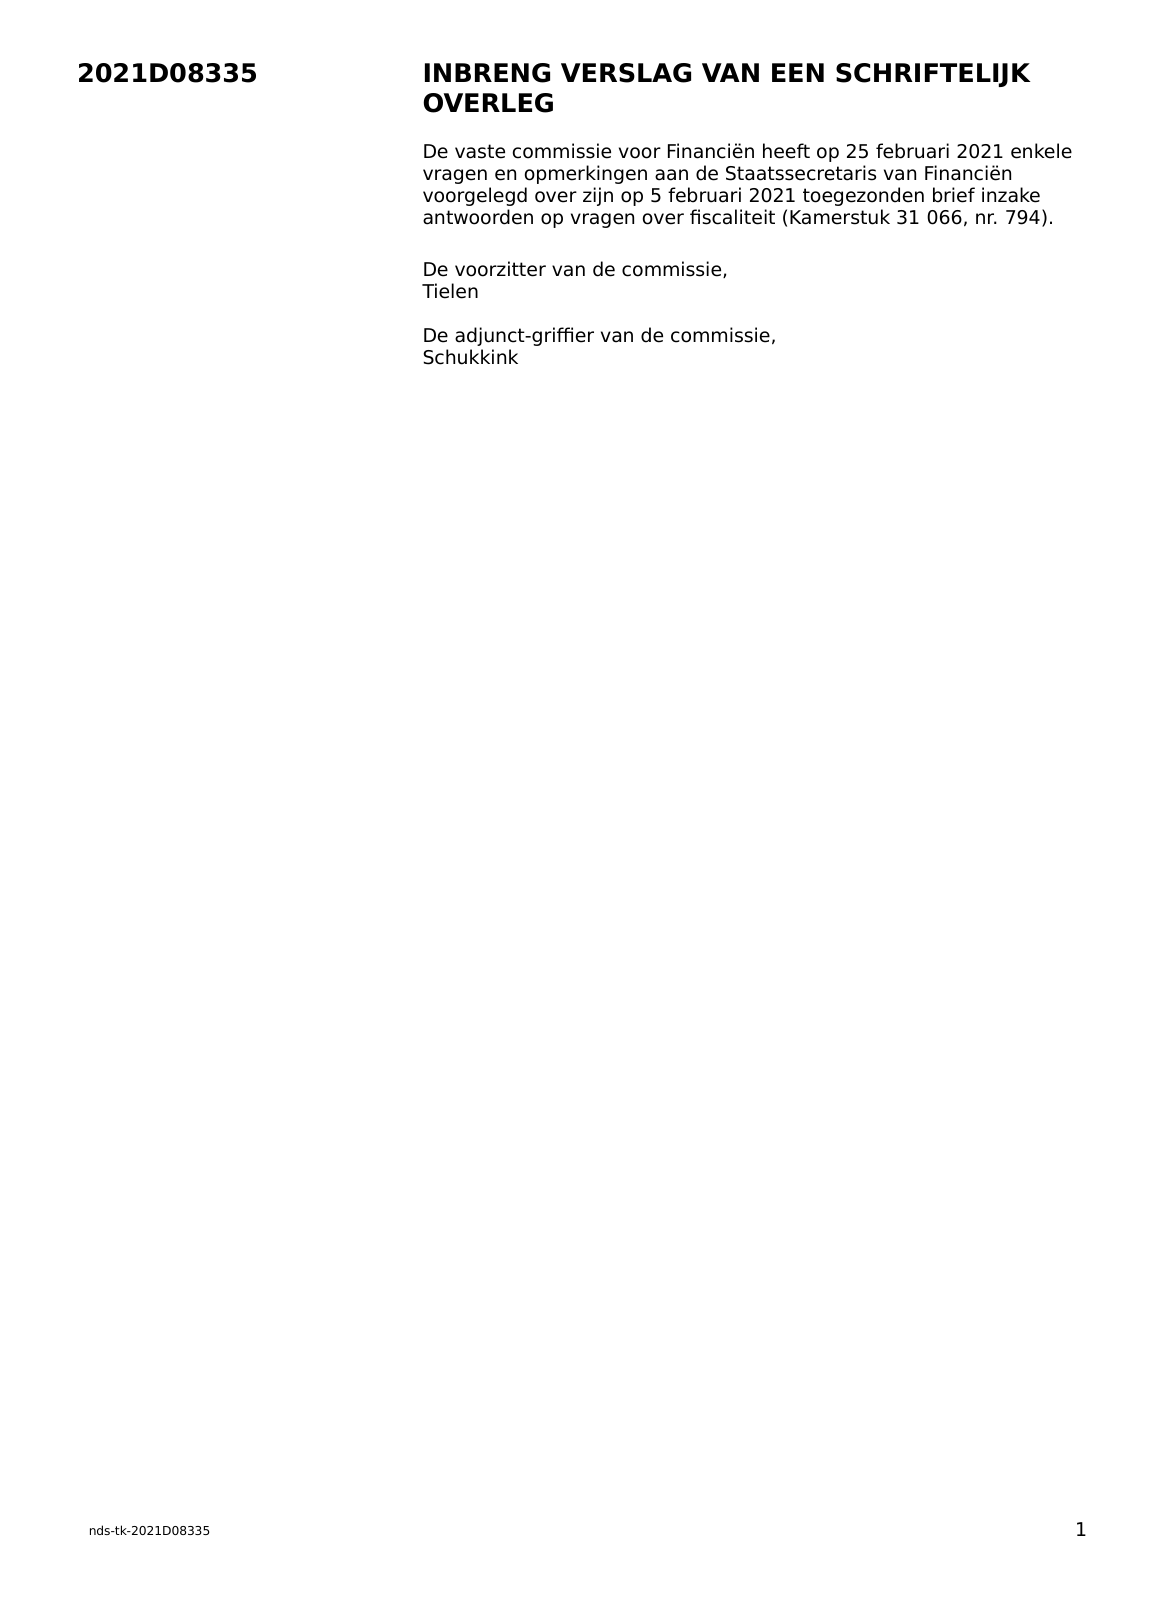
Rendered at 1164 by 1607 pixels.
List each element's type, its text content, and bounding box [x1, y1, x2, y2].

text De adjunct-griffier van de commissie, Schukkink [422, 325, 1087, 369]
text De voorzitter van de commissie, Tielen [422, 258, 1087, 302]
text De vaste commissie voor Financiën heeft op 25 februari 2021 enkele vragen en opmerkingen aan de Staatssecretaris van Financiën voorgelegd over zijn op 5 februari 2021 toegezonden brief inzake antwoorden op vragen over fiscaliteit (Kamerstuk 31 066, nr. 794). [422, 141, 1087, 228]
text nds-tk-2021D08335 [88, 1524, 323, 1538]
text 2021D08335 INBRENG VERSLAG VAN EEN SCHRIFTELIJK OVERLEG [77, 59, 1087, 118]
